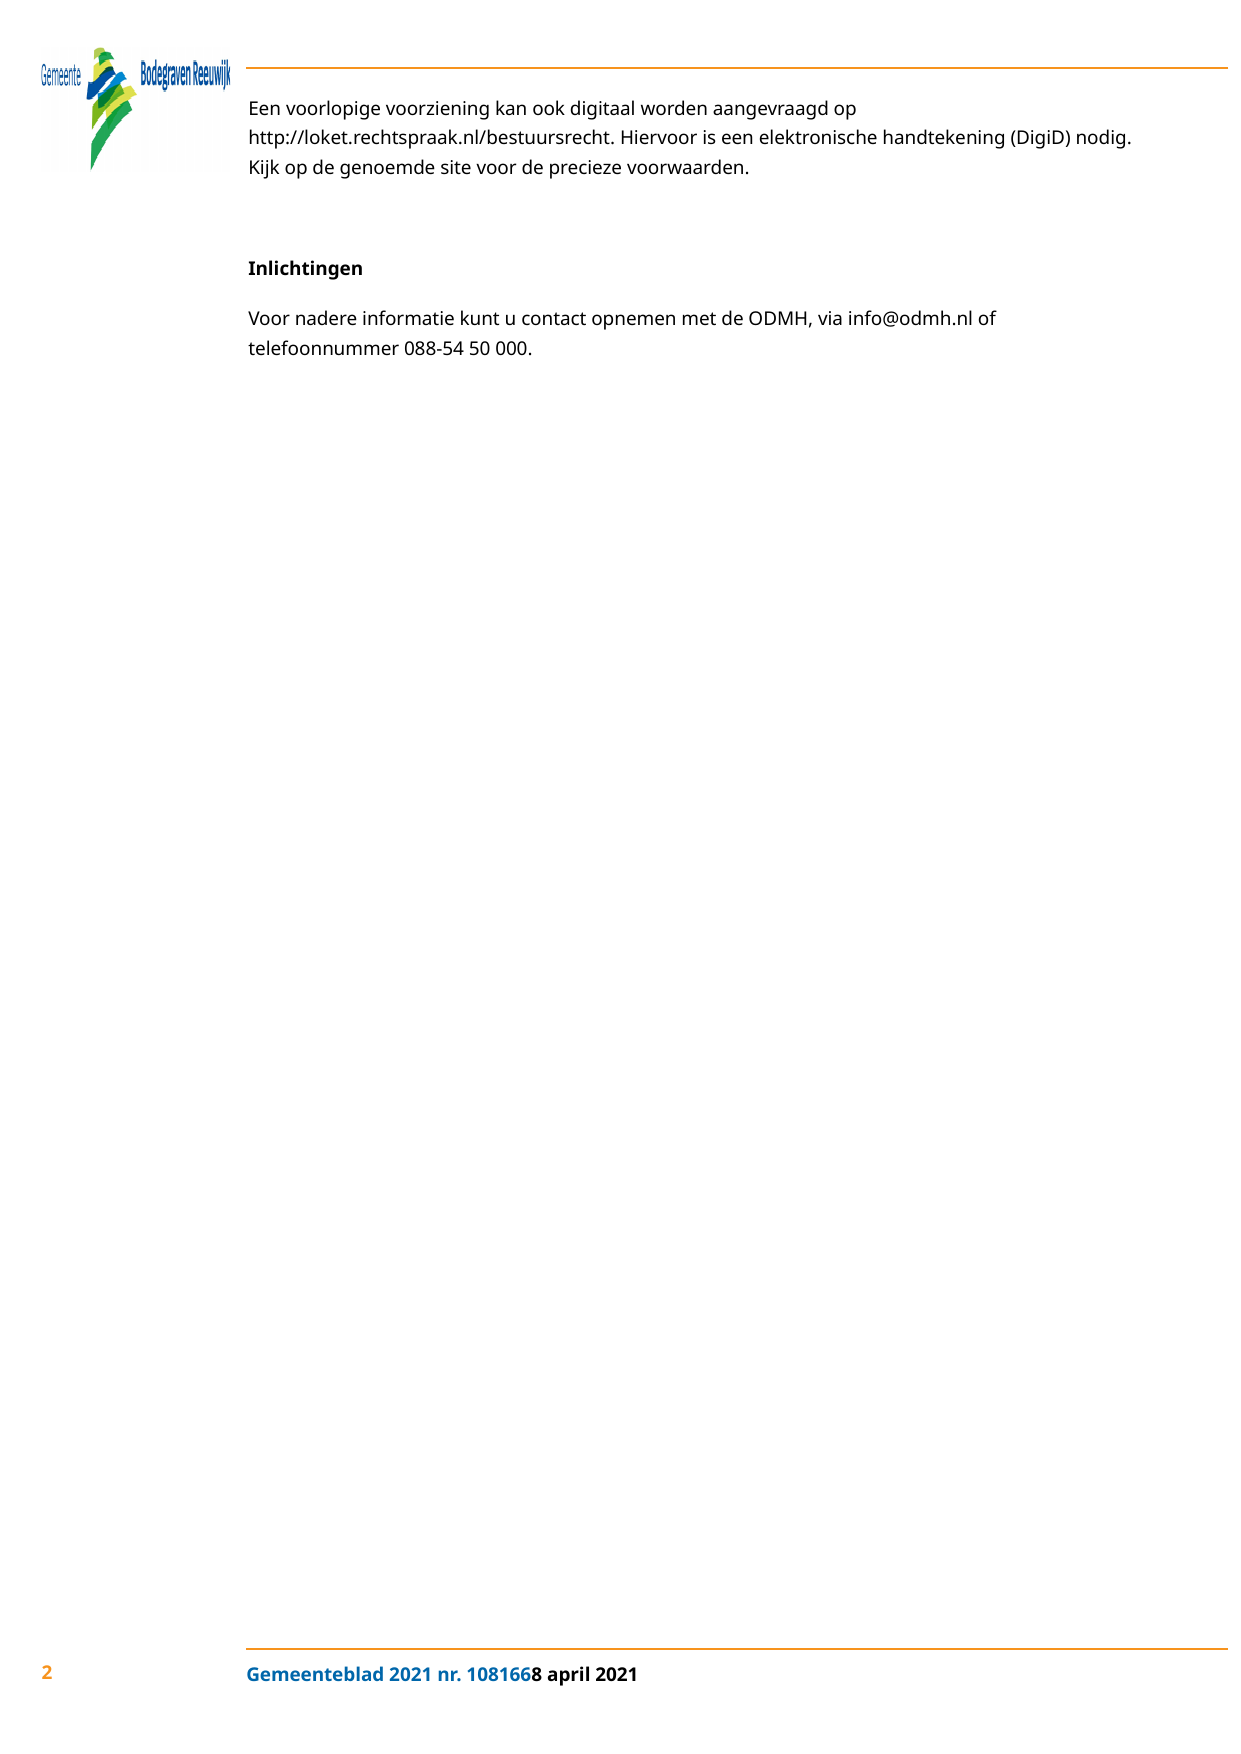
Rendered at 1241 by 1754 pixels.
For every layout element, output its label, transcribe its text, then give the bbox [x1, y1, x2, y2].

text Inlichtingen [248, 255, 1152, 281]
text Voor nadere informatie kunt u contact opnemen met de ODMH, via info@odmh.nl of telefoonnummer 088-54 50 000. [248, 305, 1152, 361]
text Een voorlopige voorziening kan ook digitaal worden aangevraagd op http://loket.rechtspraak.nl/bestuursrecht. Hiervoor is een elektronische handtekening (DigiD) nodig. Kijk op de genoemde site voor de precieze voorwaarden. [248, 95, 1152, 180]
picture [41, 47, 231, 172]
